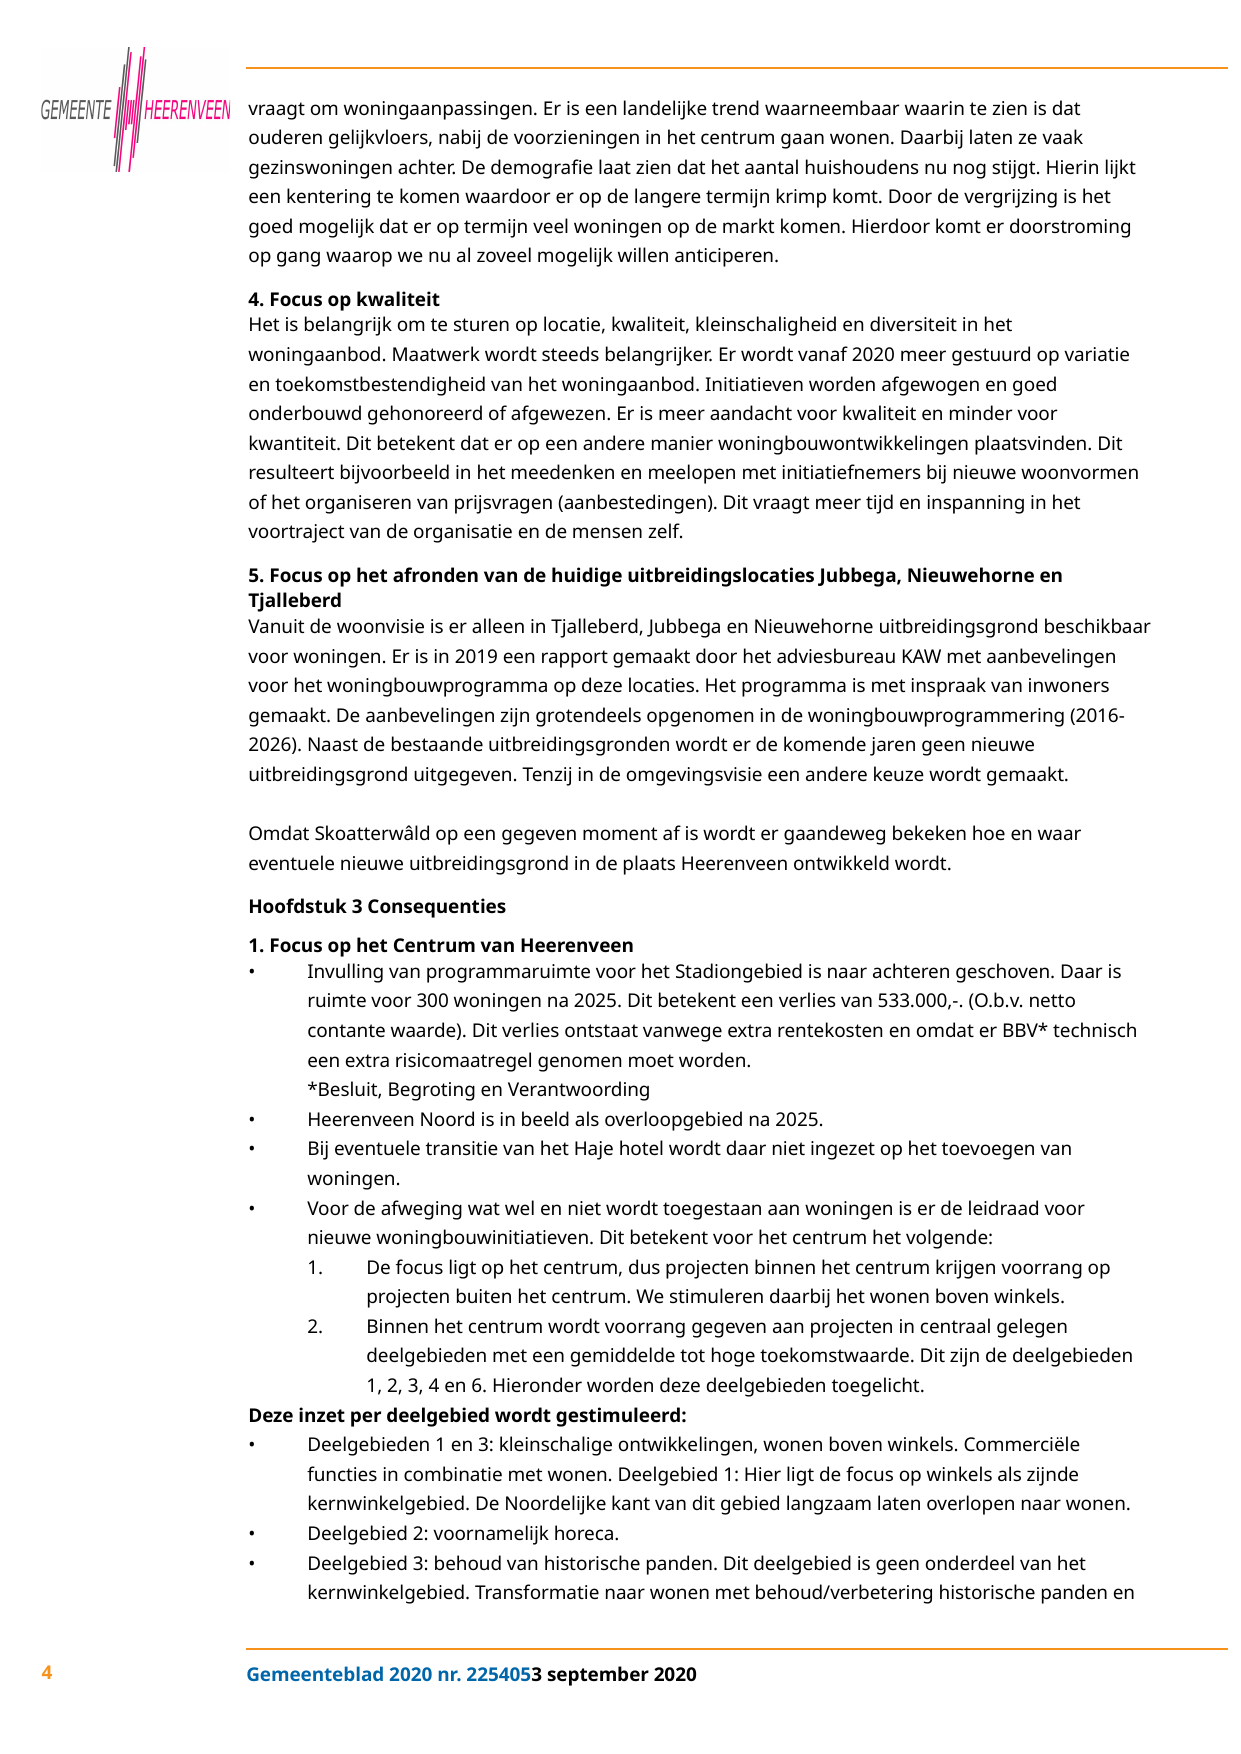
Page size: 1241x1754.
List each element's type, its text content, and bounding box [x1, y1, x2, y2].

list Binnen het centrum wordt voorrang gegeven aan projecten in centraal gelegen deelgebieden met een gemiddelde tot hoge toekomstwaarde. Dit zijn de deelgebieden 1, 2, 3, 4 en 6. Hieronder worden deze deelgebieden toegelicht. [307, 1313, 1152, 1398]
text Deze inzet per deelgebied wordt gestimuleerd: [248, 1402, 1152, 1427]
list Invulling van programmaruimte voor het Stadiongebied is naar achteren geschoven. Daar is ruimte voor 300 woningen na 2025. Dit betekent een verlies van 533.000,-. (O.b.v. netto contante waarde). Dit verlies ontstaat vanwege extra rentekosten en omdat er BBV* technisch een extra risicomaatregel genomen moet worden. [248, 958, 1152, 1072]
text 4. Focus op kwaliteit [248, 286, 1152, 312]
list Bij eventuele transitie van het Haje hotel wordt daar niet ingezet op het toevoegen van woningen. [248, 1136, 1152, 1191]
text Het is belangrijk om te sturen op locatie, kwaliteit, kleinschaligheid en diversiteit in het woningaanbod. Maatwerk wordt steeds belangrijker. Er wordt vanaf 2020 meer gestuurd op variatie en toekomstbestendigheid van het woningaanbod. Initiatieven worden afgewogen en goed onderbouwd gehonoreerd of afgewezen. Er is meer aandacht voor kwaliteit en minder voor kwantiteit. Dit betekent dat er op een andere manier woningbouwontwikkelingen plaatsvinden. Dit resulteert bijvoorbeeld in het meedenken en meelopen met initiatiefnemers bij nieuwe woonvormen of het organiseren van prijsvragen (aanbestedingen). Dit vraagt meer tijd en inspanning in het voortraject van de organisatie en de mensen zelf. [248, 312, 1152, 544]
picture [41, 47, 231, 172]
text Omdat Skoatterwâld op een gegeven moment af is wordt er gaandeweg bekeken hoe en waar eventuele nieuwe uitbreidingsgrond in de plaats Heerenveen ontwikkeld wordt. [248, 820, 1152, 876]
text Vanuit de woonvisie is er alleen in Tjalleberd, Jubbega en Nieuwehorne uitbreidingsgrond beschikbaar voor woningen. Er is in 2019 een rapport gemaakt door het adviesbureau KAW met aanbevelingen voor het woningbouwprogramma op deze locaties. Het programma is met inspraak van inwoners gemaakt. De aanbevelingen zijn grotendeels opgenomen in de woningbouwprogrammering (2016-2026). Naast de bestaande uitbreidingsgronden wordt er de komende jaren geen nieuwe uitbreidingsgrond uitgegeven. Tenzij in de omgevingsvisie een andere keuze wordt gemaakt. [248, 613, 1152, 787]
list *Besluit, Begroting en Verantwoording [248, 1076, 1152, 1102]
list Deelgebied 3: behoud van historische panden. Dit deelgebied is geen onderdeel van het kernwinkelgebied. Transformatie naar wonen met behoud/verbetering historische panden en [248, 1550, 1152, 1605]
text vraagt om woningaanpassingen. Er is een landelijke trend waarneembaar waarin te zien is dat ouderen gelijkvloers, nabij de voorzieningen in het centrum gaan wonen. Daarbij laten ze vaak gezinswoningen achter. De demografie laat zien dat het aantal huishoudens nu nog stijgt. Hierin lijkt een kentering te komen waardoor er op de langere termijn krimp komt. Door de vergrijzing is het goed mogelijk dat er op termijn veel woningen op de markt komen. Hierdoor komt er doorstroming op gang waarop we nu al zoveel mogelijk willen anticiperen. [248, 95, 1152, 268]
list Deelgebieden 1 en 3: kleinschalige ontwikkelingen, wonen boven winkels. Commerciële functies in combinatie met wonen. Deelgebied 1: Hier ligt de focus op winkels als zijnde kernwinkelgebied. De Noordelijke kant van dit gebied langzaam laten overlopen naar wonen. [248, 1431, 1152, 1516]
list Voor de afweging wat wel en niet wordt toegestaan aan woningen is er de leidraad voor nieuwe woningbouwinitiatieven. Dit betekent voor het centrum het volgende: [248, 1195, 1152, 1250]
text Hoofdstuk 3 Consequenties [248, 893, 1152, 919]
text 5. Focus op het afronden van de huidige uitbreidingslocaties Jubbega, Nieuwehorne en Tjalleberd [248, 562, 1152, 613]
list De focus ligt op het centrum, dus projecten binnen het centrum krijgen voorrang op projecten buiten het centrum. We stimuleren daarbij het wonen boven winkels. [307, 1254, 1152, 1309]
text 1. Focus op het Centrum van Heerenveen [248, 932, 1152, 958]
list Deelgebied 2: voornamelijk horeca. [248, 1520, 1152, 1546]
list Heerenveen Noord is in beeld als overloopgebied na 2025. [248, 1106, 1152, 1132]
